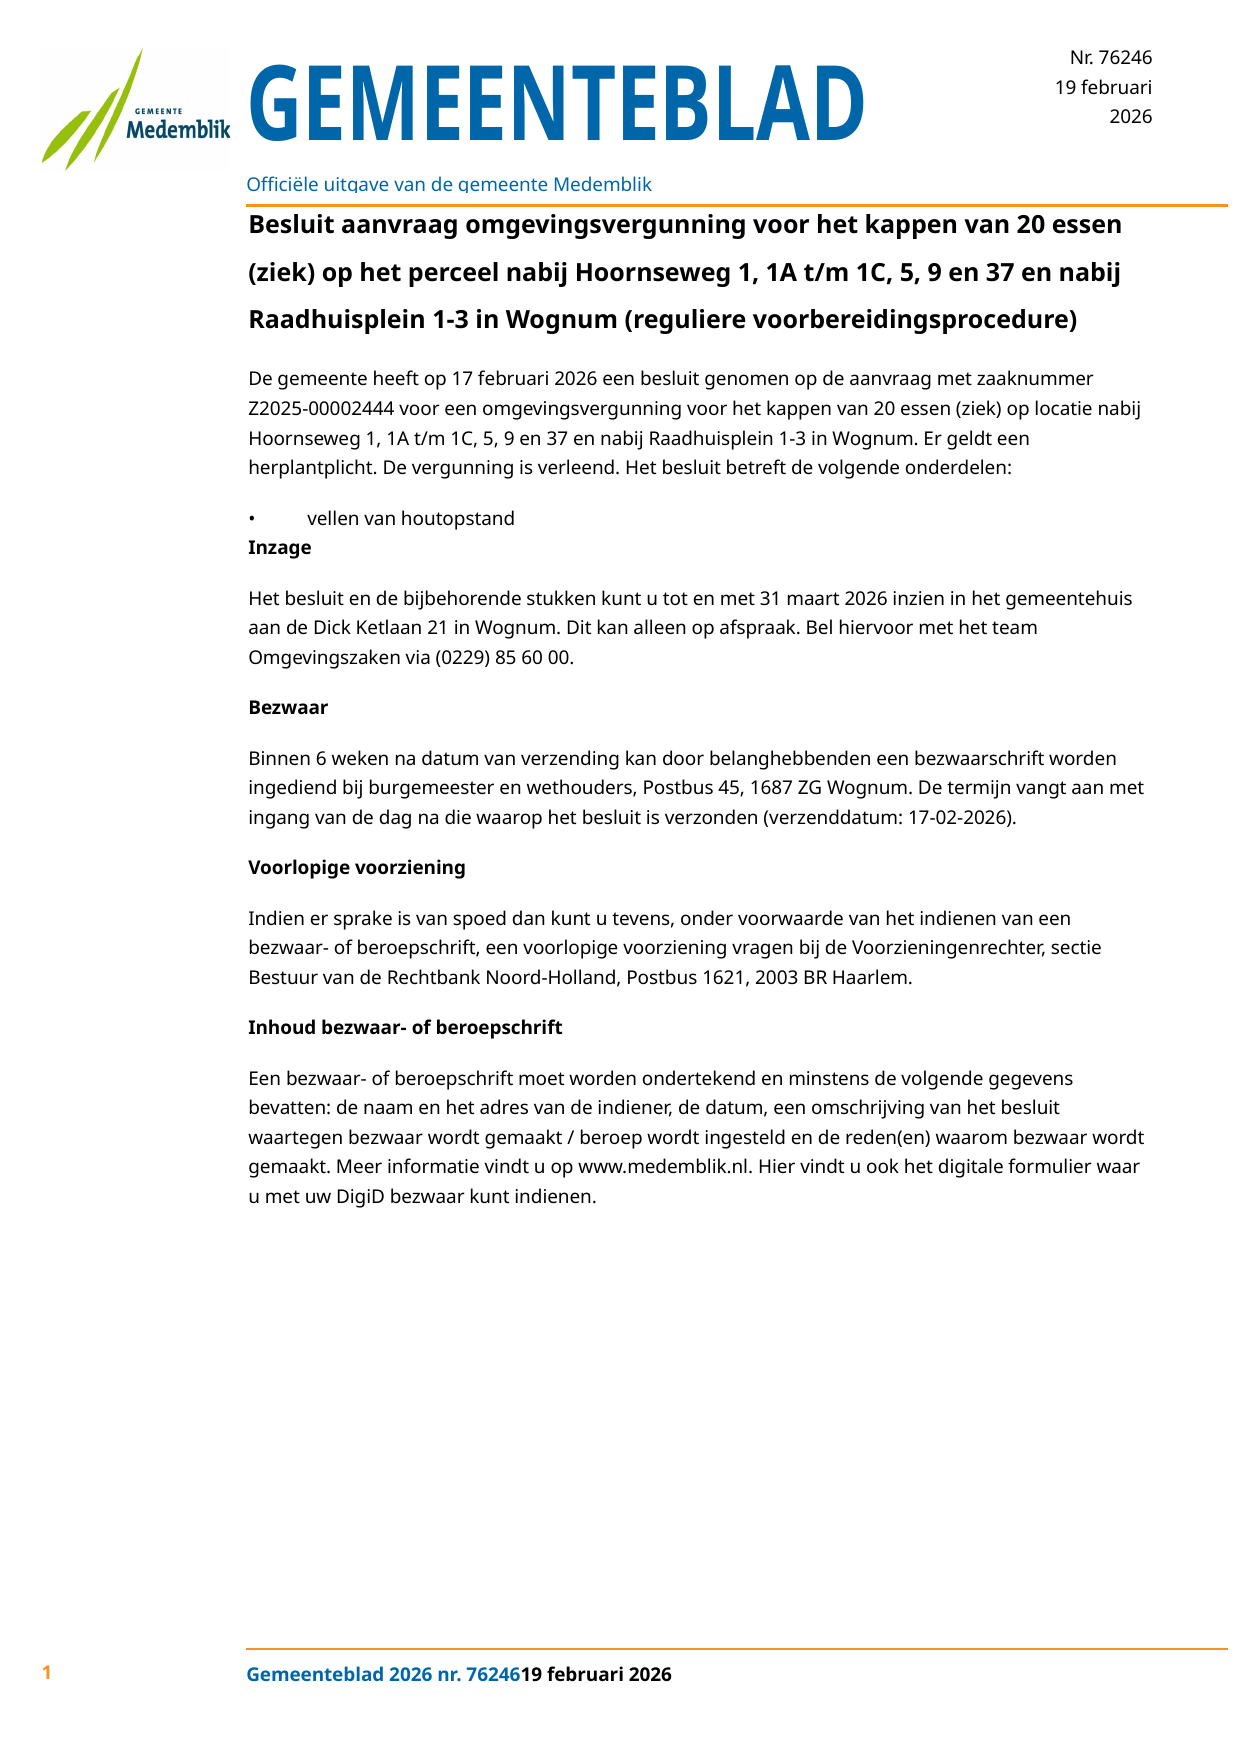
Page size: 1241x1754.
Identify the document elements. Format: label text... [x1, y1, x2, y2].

list vellen van houtopstand [248, 505, 1152, 530]
text Bezwaar [248, 694, 1152, 720]
text Inhoud bezwaar- of beroepschrift [248, 1014, 1152, 1040]
text Binnen 6 weken na datum van verzending kan door belanghebbenden een bezwaarschrift worden ingediend bij burgemeester en wethouders, Postbus 45, 1687 ZG Wognum. De termijn vangt aan met ingang van de dag na die waarop het besluit is verzonden (verzenddatum: 17-02-2026). [248, 745, 1152, 829]
text Een bezwaar- of beroepschrift moet worden ondertekend en minstens de volgende gegevens bevatten: de naam en het adres van de indiener, de datum, een omschrijving van het besluit waartegen bezwaar wordt gemaakt / beroep wordt ingesteld en de reden(en) waarom bezwaar wordt gemaakt. Meer informatie vindt u op www.medemblik.nl. Hier vindt u ook het digitale formulier waar u met uw DigiD bezwaar kunt indienen. [248, 1065, 1152, 1209]
picture [41, 47, 231, 172]
text Indien er sprake is van spoed dan kunt u tevens, onder voorwaarde van het indienen van een bezwaar- of beroepschrift, een voorlopige voorziening vragen bij de Voorzieningenrechter, sectie Bestuur van de Rechtbank Noord-Holland, Postbus 1621, 2003 BR Haarlem. [248, 905, 1152, 989]
text Besluit aanvraag omgevingsvergunning voor het kappen van 20 essen (ziek) op het perceel nabij Hoornseweg 1, 1A t/m 1C, 5, 9 en 37 en nabij Raadhuisplein 1-3 in Wognum (reguliere voorbereidingsprocedure) [248, 207, 1152, 336]
text De gemeente heeft op 17 februari 2026 een besluit genomen op de aanvraag met zaaknummer Z2025-00002444 voor een omgevingsvergunning voor het kappen van 20 essen (ziek) op locatie nabij Hoornseweg 1, 1A t/m 1C, 5, 9 en 37 en nabij Raadhuisplein 1-3 in Wognum. Er geldt een herplantplicht. De vergunning is verleend. Het besluit betreft de volgende onderdelen: [248, 366, 1152, 480]
text Het besluit en de bijbehorende stukken kunt u tot en met 31 maart 2026 inzien in het gemeentehuis aan de Dick Ketlaan 21 in Wognum. Dit kan alleen op afspraak. Bel hiervoor met het team Omgevingszaken via (0229) 85 60 00. [248, 585, 1152, 669]
text Inzage [248, 534, 1152, 560]
text Voorlopige voorziening [248, 854, 1152, 880]
